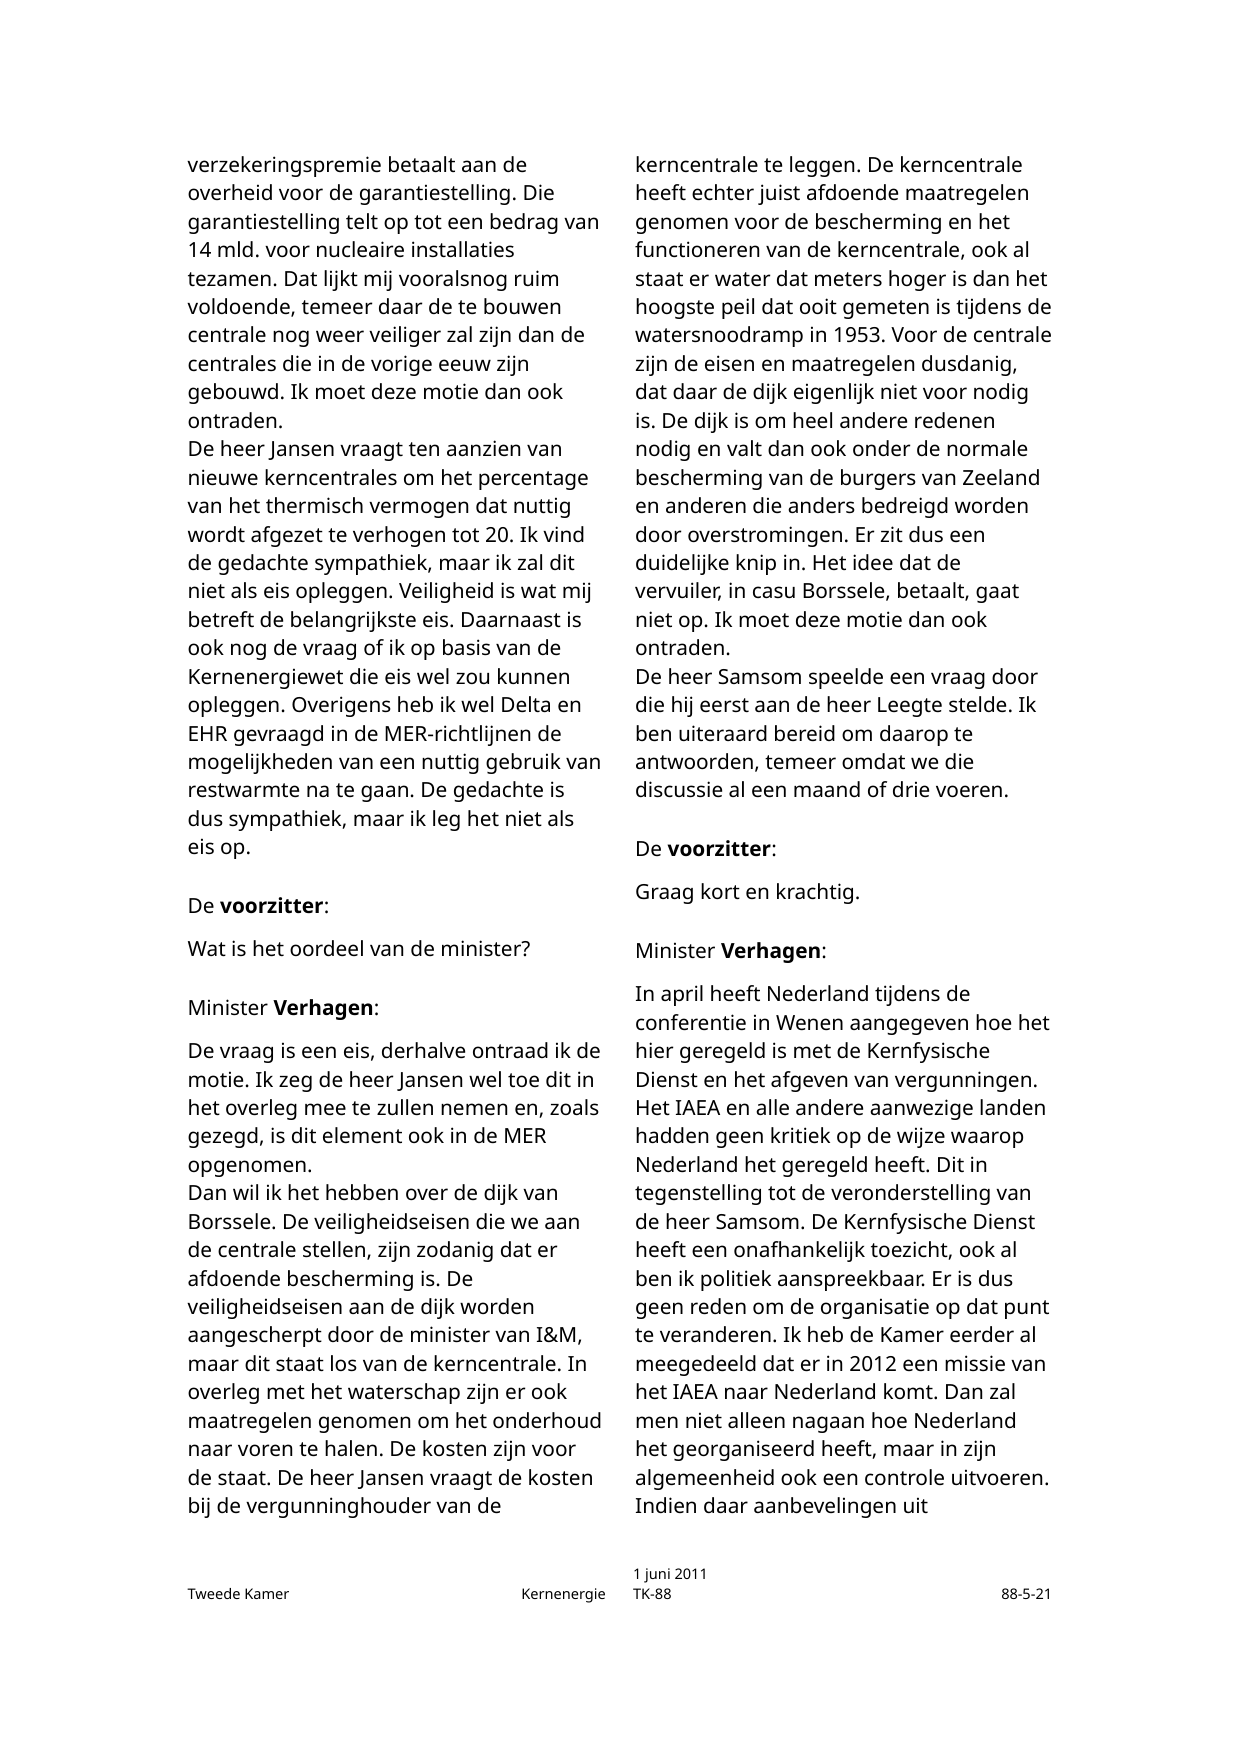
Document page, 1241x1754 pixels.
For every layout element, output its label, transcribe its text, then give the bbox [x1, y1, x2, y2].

text Dan wil ik het hebben over de dijk van Borssele. De veiligheidseisen die we aan de centrale stellen, zijn zodanig dat er afdoende bescherming is. De veiligheidseisen aan de dijk worden aangescherpt door de minister van I&M, maar dit staat los van de kerncentrale. In overleg met het waterschap zijn er ook maatregelen genomen om het onderhoud naar voren te halen. De kosten zijn voor de staat. De heer Jansen vraagt de kosten bij de vergunninghouder van de [187, 1178, 605, 1520]
text Wat is het oordeel van de minister? [187, 934, 605, 963]
text kerncentrale te leggen. De kerncentrale heeft echter juist afdoende maatregelen genomen voor de bescherming en het functioneren van de kerncentrale, ook al staat er water dat meters hoger is dan het hoogste peil dat ooit gemeten is tijdens de watersnoodramp in 1953. Voor de centrale zijn de eisen en maatregelen dusdanig, dat daar de dijk eigenlijk niet voor nodig is. De dijk is om heel andere redenen nodig en valt dan ook onder de normale bescherming van de burgers van Zeeland en anderen die anders bedreigd worden door overstromingen. Er zit dus een duidelijke knip in. Het idee dat de vervuiler, in casu Borssele, betaalt, gaat niet op. Ik moet deze motie dan ook ontraden. [635, 150, 1053, 662]
text Minister Verhagen: [187, 993, 605, 1021]
text De vraag is een eis, derhalve ontraad ik de motie. Ik zeg de heer Jansen wel toe dit in het overleg mee te zullen nemen en, zoals gezegd, is dit element ook in de MER opgenomen. [187, 1036, 605, 1178]
text verzekeringspremie betaalt aan de overheid voor de garantiestelling. Die garantiestelling telt op tot een bedrag van 14 mld. voor nucleaire installaties tezamen. Dat lijkt mij vooralsnog ruim voldoende, temeer daar de te bouwen centrale nog weer veiliger zal zijn dan de centrales die in de vorige eeuw zijn gebouwd. Ik moet deze motie dan ook ontraden. [187, 150, 605, 434]
text De voorzitter: [635, 834, 1053, 862]
text De heer Jansen vraagt ten aanzien van nieuwe kerncentrales om het percentage van het thermisch vermogen dat nuttig wordt afgezet te verhogen tot 20. Ik vind de gedachte sympathiek, maar ik zal dit niet als eis opleggen. Veiligheid is wat mij betreft de belangrijkste eis. Daarnaast is ook nog de vraag of ik op basis van de Kernenergiewet die eis wel zou kunnen opleggen. Overigens heb ik wel Delta en EHR gevraagd in de MER-richtlijnen de mogelijkheden van een nuttig gebruik van restwarmte na te gaan. De gedachte is dus sympathiek, maar ik leg het niet als eis op. [187, 434, 605, 861]
text Minister Verhagen: [635, 936, 1053, 964]
text De heer Samsom speelde een vraag door die hij eerst aan de heer Leegte stelde. Ik ben uiteraard bereid om daarop te antwoorden, temeer omdat we die discussie al een maand of drie voeren. [635, 662, 1053, 804]
text De voorzitter: [187, 891, 605, 919]
text Graag kort en krachtig. [635, 877, 1053, 906]
text In april heeft Nederland tijdens de conferentie in Wenen aangegeven hoe het hier geregeld is met de Kernfysische Dienst en het afgeven van vergunningen. Het IAEA en alle andere aanwezige landen hadden geen kritiek op de wijze waarop Nederland het geregeld heeft. Dit in tegenstelling tot de veronderstelling van de heer Samsom. De Kernfysische Dienst heeft een onafhankelijk toezicht, ook al ben ik politiek aanspreekbaar. Er is dus geen reden om de organisatie op dat punt te veranderen. Ik heb de Kamer eerder al meegedeeld dat er in 2012 een missie van het IAEA naar Nederland komt. Dan zal men niet alleen nagaan hoe Nederland het georganiseerd heeft, maar in zijn algemeenheid ook een controle uitvoeren. Indien daar aanbevelingen uit [635, 979, 1053, 1520]
